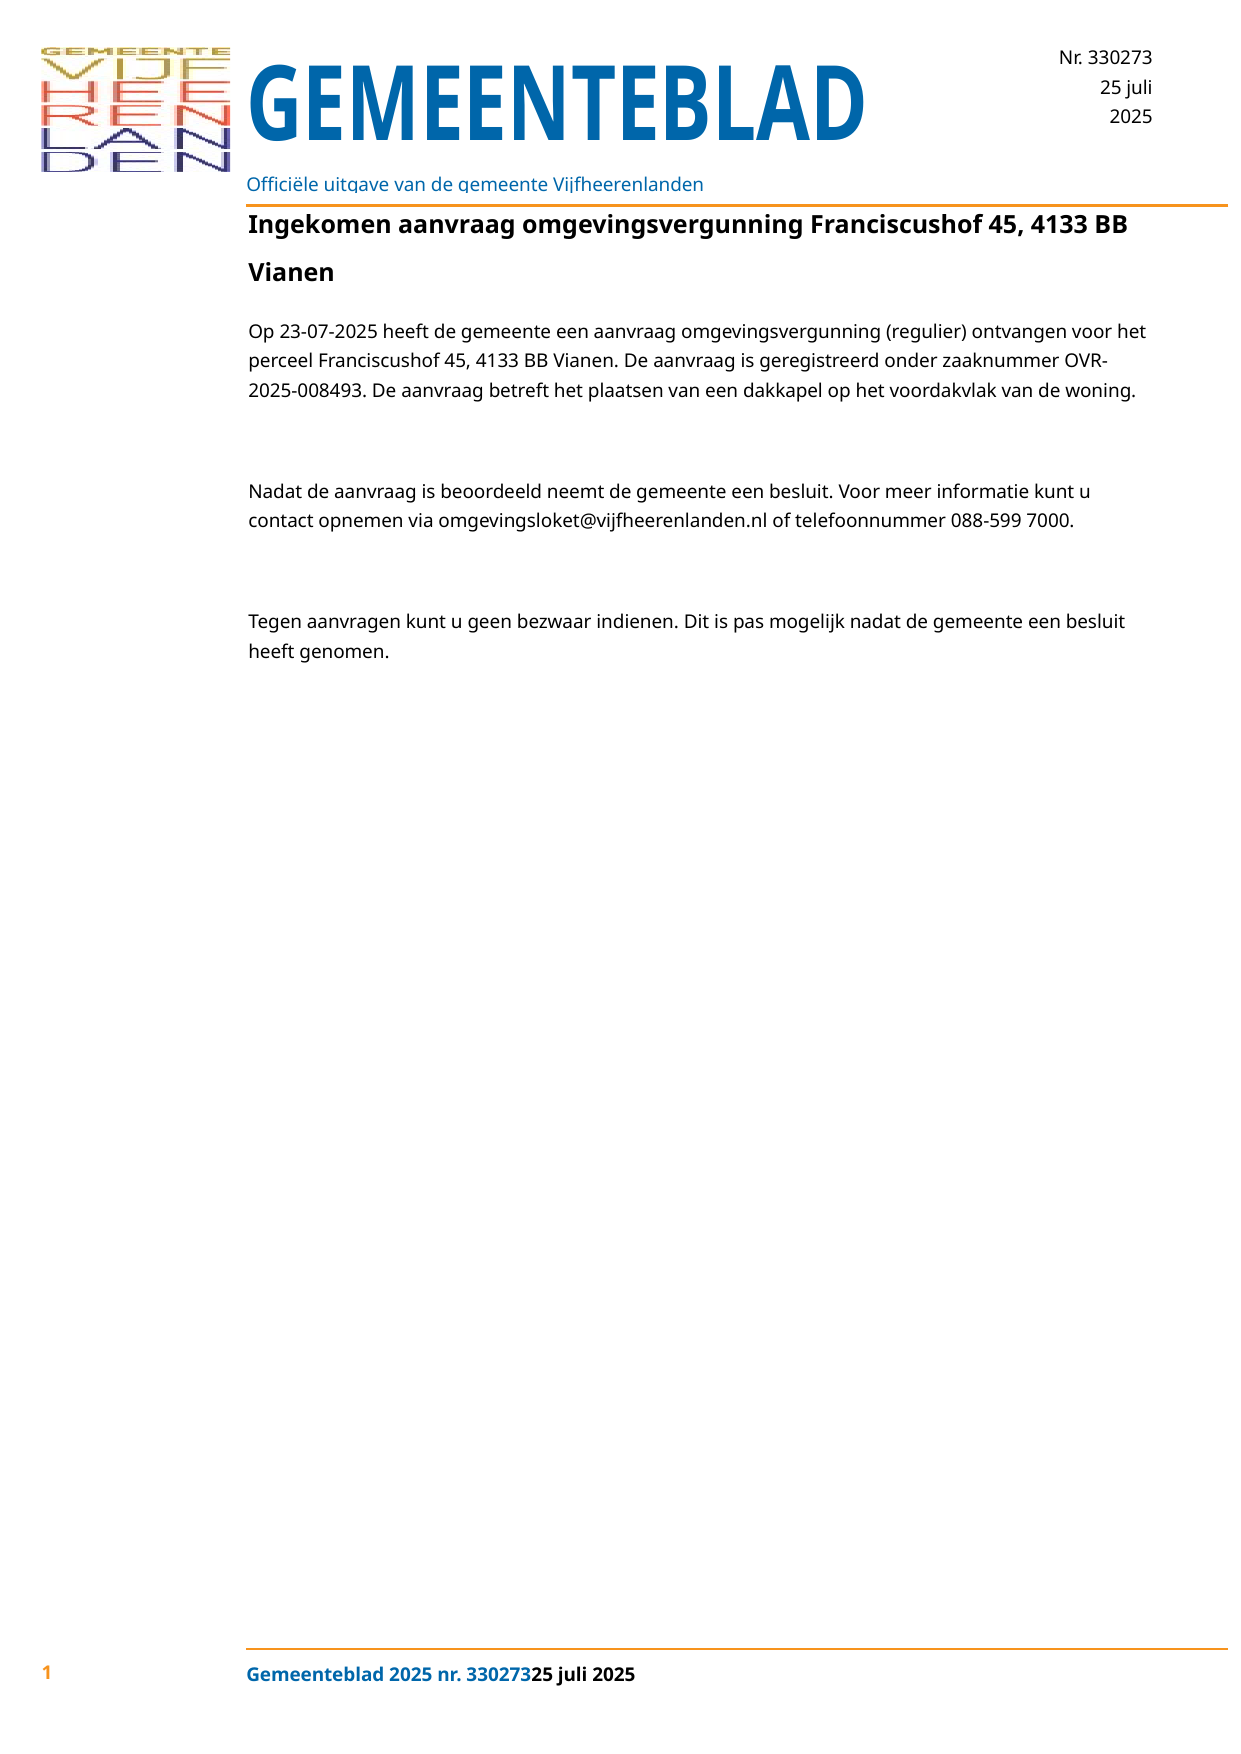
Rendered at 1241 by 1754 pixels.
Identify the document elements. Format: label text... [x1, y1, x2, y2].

text Ingekomen aanvraag omgevingsvergunning Franciscushof 45, 4133 BB Vianen [248, 207, 1152, 288]
picture [41, 47, 231, 172]
text Op 23-07-2025 heeft de gemeente een aanvraag omgevingsvergunning (regulier) ontvangen voor het perceel Franciscushof 45, 4133 BB Vianen. De aanvraag is geregistreerd onder zaaknummer OVR-2025-008493. De aanvraag betreft het plaatsen van een dakkapel op het voordakvlak van de woning. [248, 318, 1152, 403]
text Nadat de aanvraag is beoordeeld neemt de gemeente een besluit. Voor meer informatie kunt u contact opnemen via omgevingsloket@vijfheerenlanden.nl of telefoonnummer 088-599 7000. [248, 478, 1152, 533]
text Tegen aanvragen kunt u geen bezwaar indienen. Dit is pas mogelijk nadat de gemeente een besluit heeft genomen. [248, 608, 1152, 664]
